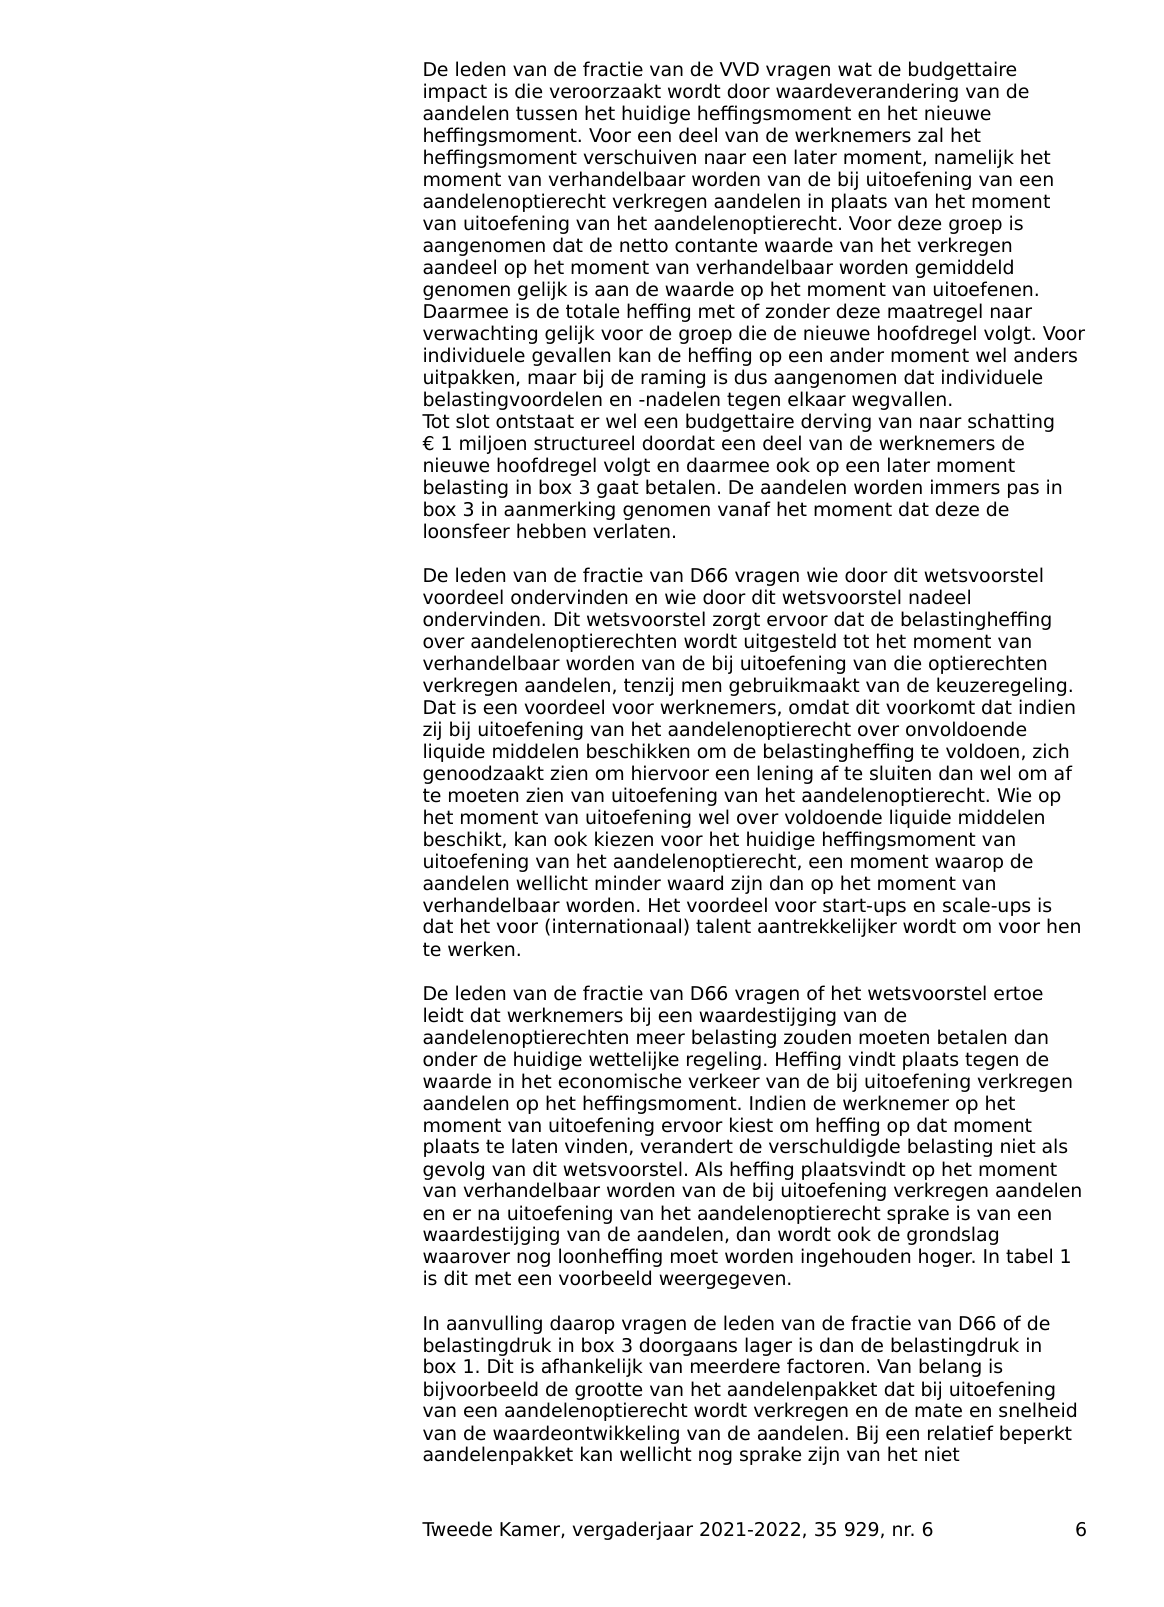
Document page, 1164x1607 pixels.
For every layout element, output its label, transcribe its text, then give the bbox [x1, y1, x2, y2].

text In aanvulling daarop vragen de leden van de fractie van D66 of de belastingdruk in box 3 doorgaans lager is dan de belastingdruk in box 1. Dit is afhankelijk van meerdere factoren. Van belang is bijvoorbeeld de grootte van het aandelenpakket dat bij uitoefening van een aandelenoptierecht wordt verkregen en de mate en snelheid van de waardeontwikkeling van de aandelen. Bij een relatief beperkt aandelenpakket kan wellicht nog sprake zijn van het niet [422, 1312, 1087, 1466]
text De leden van de fractie van de VVD vragen wat de budgettaire impact is die veroorzaakt wordt door waardeverandering van de aandelen tussen het huidige heffingsmoment en het nieuwe heffingsmoment. Voor een deel van de werknemers zal het heffingsmoment verschuiven naar een later moment, namelijk het moment van verhandelbaar worden van de bij uitoefening van een aandelenoptierecht verkregen aandelen in plaats van het moment van uitoefening van het aandelenoptierecht. Voor deze groep is aangenomen dat de netto contante waarde van het verkregen aandeel op het moment van verhandelbaar worden gemiddeld genomen gelijk is aan de waarde op het moment van uitoefenen. Daarmee is de totale heffing met of zonder deze maatregel naar verwachting gelijk voor de groep die de nieuwe hoofdregel volgt. Voor individuele gevallen kan de heffing op een ander moment wel anders uitpakken, maar bij de raming is dus aangenomen dat individuele belastingvoordelen en -nadelen tegen elkaar wegvallen. [422, 59, 1087, 411]
text De leden van de fractie van D66 vragen wie door dit wetsvoorstel voordeel ondervinden en wie door dit wetsvoorstel nadeel ondervinden. Dit wetsvoorstel zorgt ervoor dat de belastingheffing over aandelenoptierechten wordt uitgesteld tot het moment van verhandelbaar worden van de bij uitoefening van die optierechten verkregen aandelen, tenzij men gebruikmaakt van de keuzeregeling. Dat is een voordeel voor werknemers, omdat dit voorkomt dat indien zij bij uitoefening van het aandelenoptierecht over onvoldoende liquide middelen beschikken om de belastingheffing te voldoen, zich genoodzaakt zien om hiervoor een lening af te sluiten dan wel om af te moeten zien van uitoefening van het aandelenoptierecht. Wie op het moment van uitoefening wel over voldoende liquide middelen beschikt, kan ook kiezen voor het huidige heffingsmoment van uitoefening van het aandelenoptierecht, een moment waarop de aandelen wellicht minder waard zijn dan op het moment van verhandelbaar worden. Het voordeel voor start-ups en scale-ups is dat het voor (internationaal) talent aantrekkelijker wordt om voor hen te werken. [422, 565, 1087, 960]
text De leden van de fractie van D66 vragen of het wetsvoorstel ertoe leidt dat werknemers bij een waardestijging van de aandelenoptierechten meer belasting zouden moeten betalen dan onder de huidige wettelijke regeling. Heffing vindt plaats tegen de waarde in het economische verkeer van de bij uitoefening verkregen aandelen op het heffingsmoment. Indien de werknemer op het moment van uitoefening ervoor kiest om heffing op dat moment plaats te laten vinden, verandert de verschuldigde belasting niet als gevolg van dit wetsvoorstel. Als heffing plaatsvindt op het moment van verhandelbaar worden van de bij uitoefening verkregen aandelen en er na uitoefening van het aandelenoptierecht sprake is van een waardestijging van de aandelen, dan wordt ook de grondslag waarover nog loonheffing moet worden ingehouden hoger. In tabel 1 is dit met een voorbeeld weergegeven. [422, 983, 1087, 1290]
text Tot slot ontstaat er wel een budgettaire derving van naar schatting € 1 miljoen structureel doordat een deel van de werknemers de nieuwe hoofdregel volgt en daarmee ook op een later moment belasting in box 3 gaat betalen. De aandelen worden immers pas in box 3 in aanmerking genomen vanaf het moment dat deze de loonsfeer hebben verlaten. [422, 411, 1087, 543]
